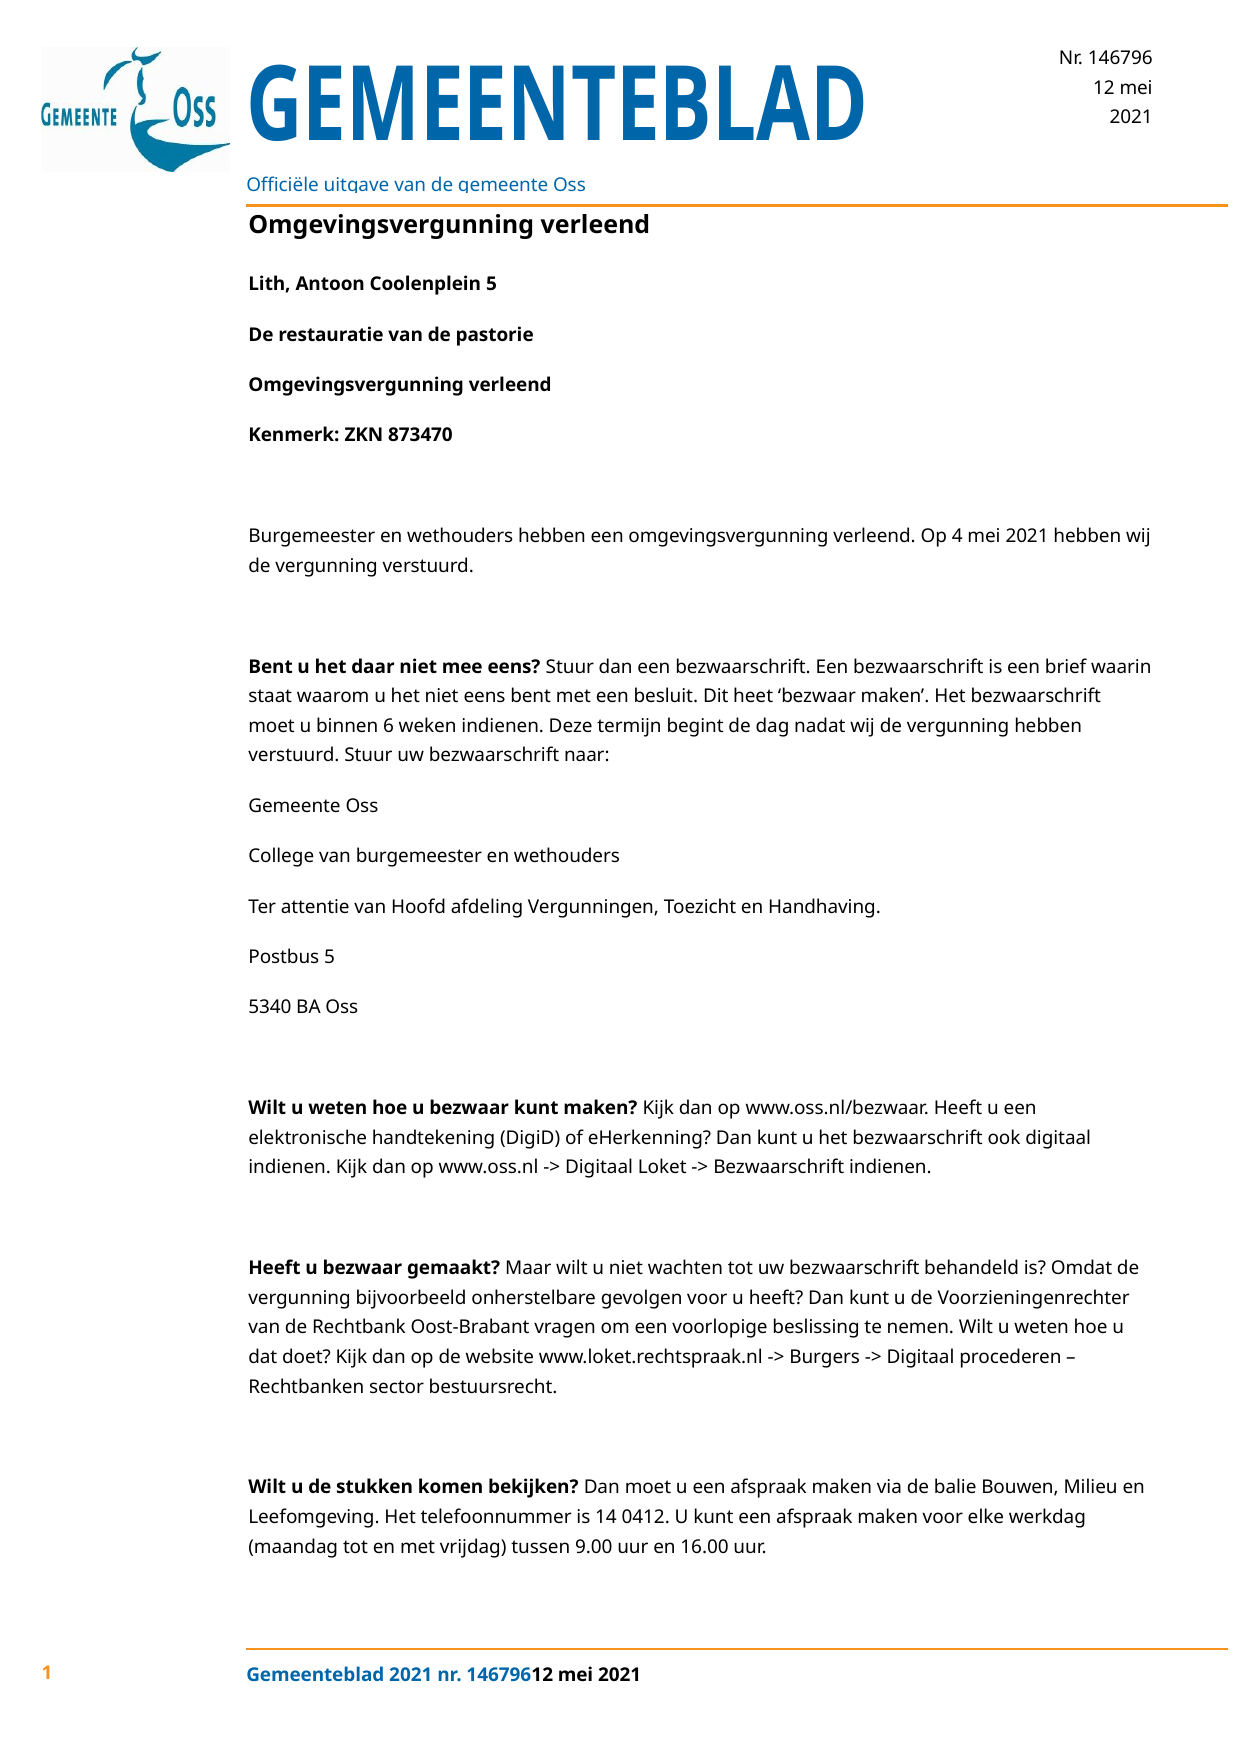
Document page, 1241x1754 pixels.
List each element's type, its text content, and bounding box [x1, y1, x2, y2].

text Wilt u de stukken komen bekijken? Dan moet u een afspraak maken via de balie Bouwen, Milieu en Leefomgeving. Het telefoonnummer is 14 0412. U kunt een afspraak maken voor elke werkdag (maandag tot en met vrijdag) tussen 9.00 uur en 16.00 uur. [248, 1474, 1152, 1558]
text Omgevingsvergunning verleend [248, 371, 1152, 397]
text Bent u het daar niet mee eens? Stuur dan een bezwaarschrift. Een bezwaarschrift is een brief waarin staat waarom u het niet eens bent met een besluit. Dit heet ‘bezwaar maken’. Het bezwaarschrift moet u binnen 6 weken indienen. Deze termijn begint de dag nadat wij de vergunning hebben verstuurd. Stuur uw bezwaarschrift naar: [248, 653, 1152, 767]
text Burgemeester en wethouders hebben een omgevingsvergunning verleend. Op 4 mei 2021 hebben wij de vergunning verstuurd. [248, 522, 1152, 578]
text Ter attentie van Hoofd afdeling Vergunningen, Toezicht en Handhaving. [248, 893, 1152, 918]
text Lith, Antoon Coolenplein 5 [248, 270, 1152, 296]
text 5340 BA Oss [248, 994, 1152, 1019]
picture [41, 47, 231, 172]
text Wilt u weten hoe u bezwaar kunt maken? Kijk dan op www.oss.nl/bezwaar. Heeft u een elektronische handtekening (DigiD) of eHerkenning? Dan kunt u het bezwaarschrift ook digitaal indienen. Kijk dan op www.oss.nl -> Digitaal Loket -> Bezwaarschrift indienen. [248, 1094, 1152, 1179]
text Gemeente Oss [248, 792, 1152, 818]
text College van burgemeester en wethouders [248, 842, 1152, 868]
text De restauratie van de pastorie [248, 321, 1152, 346]
text Kenmerk: ZKN 873470 [248, 422, 1152, 447]
text Omgevingsvergunning verleend [248, 207, 1152, 241]
text Heeft u bezwaar gemaakt? Maar wilt u niet wachten tot uw bezwaarschrift behandeld is? Omdat de vergunning bijvoorbeeld onherstelbare gevolgen voor u heeft? Dan kunt u de Voorzieningenrechter van de Rechtbank Oost-Brabant vragen om een voorlopige beslissing te nemen. Wilt u weten hoe u dat doet? Kijk dan op de website www.loket.rechtspraak.nl -> Burgers -> Digitaal procederen – Rechtbanken sector bestuursrecht. [248, 1254, 1152, 1398]
text Postbus 5 [248, 943, 1152, 969]
